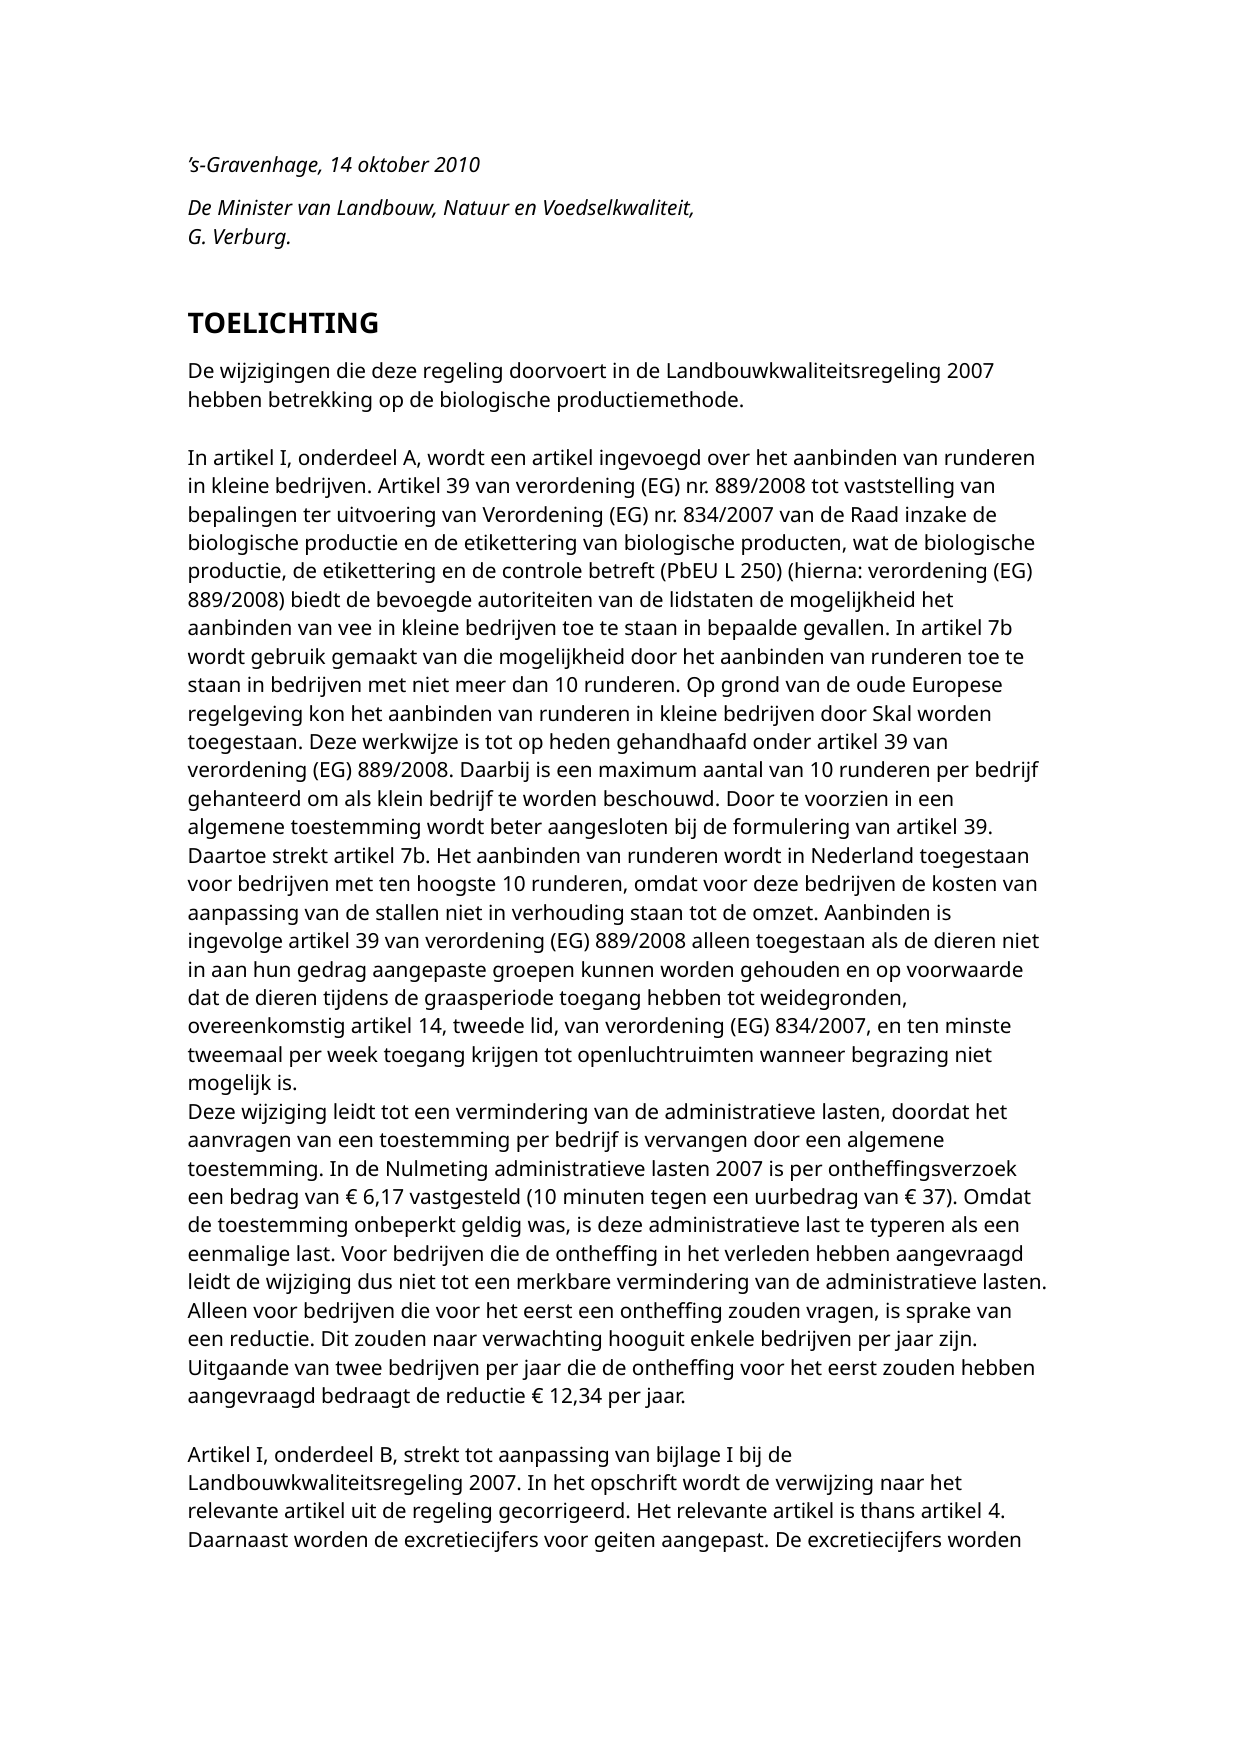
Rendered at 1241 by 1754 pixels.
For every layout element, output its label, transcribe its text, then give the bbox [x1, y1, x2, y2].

text De wijzigingen die deze regeling doorvoert in de Landbouwkwaliteitsregeling 2007 hebben betrekking op de biologische productiemethode. [187, 356, 1053, 413]
text ’s-Gravenhage, 14 oktober 2010 [187, 150, 1053, 178]
text Artikel I, onderdeel B, strekt tot aanpassing van bijlage I bij de Landbouwkwaliteitsregeling 2007. In het opschrift wordt de verwijzing naar het relevante artikel uit de regeling gecorrigeerd. Het relevante artikel is thans artikel 4. Daarnaast worden de excretiecijfers voor geiten aangepast. De excretiecijfers worden [187, 1440, 1053, 1553]
text De Minister van Landbouw, Natuur en Voedselkwaliteit, [187, 193, 1053, 222]
text Deze wijziging leidt tot een vermindering van de administratieve lasten, doordat het aanvragen van een toestemming per bedrijf is vervangen door een algemene toestemming. In de Nulmeting administratieve lasten 2007 is per ontheffingsverzoek een bedrag van € 6,17 vastgesteld (10 minuten tegen een uurbedrag van € 37). Omdat de toestemming onbeperkt geldig was, is deze administratieve last te typeren als een eenmalige last. Voor bedrijven die de ontheffing in het verleden hebben aangevraagd leidt de wijziging dus niet tot een merkbare vermindering van de administratieve lasten. Alleen voor bedrijven die voor het eerst een ontheffing zouden vragen, is sprake van een reductie. Dit zouden naar verwachting hooguit enkele bedrijven per jaar zijn. Uitgaande van twee bedrijven per jaar die de ontheffing voor het eerst zouden hebben aangevraagd bedraagt de reductie € 12,34 per jaar. [187, 1097, 1053, 1410]
text In artikel I, onderdeel A, wordt een artikel ingevoegd over het aanbinden van runderen in kleine bedrijven. Artikel 39 van verordening (EG) nr. 889/2008 tot vaststelling van bepalingen ter uitvoering van Verordening (EG) nr. 834/2007 van de Raad inzake de biologische productie en de etikettering van biologische producten, wat de biologische productie, de etikettering en de controle betreft (PbEU L 250) (hierna: verordening (EG) 889/2008) biedt de bevoegde autoriteiten van de lidstaten de mogelijkheid het aanbinden van vee in kleine bedrijven toe te staan in bepaalde gevallen. In artikel 7b wordt gebruik gemaakt van die mogelijkheid door het aanbinden van runderen toe te staan in bedrijven met niet meer dan 10 runderen. Op grond van de oude Europese regelgeving kon het aanbinden van runderen in kleine bedrijven door Skal worden toegestaan. Deze werkwijze is tot op heden gehandhaafd onder artikel 39 van verordening (EG) 889/2008. Daarbij is een maximum aantal van 10 runderen per bedrijf gehanteerd om als klein bedrijf te worden beschouwd. Door te voorzien in een algemene toestemming wordt beter aangesloten bij de formulering van artikel 39. Daartoe strekt artikel 7b. Het aanbinden van runderen wordt in Nederland toegestaan voor bedrijven met ten hoogste 10 runderen, omdat voor deze bedrijven de kosten van aanpassing van de stallen niet in verhouding staan tot de omzet. Aanbinden is ingevolge artikel 39 van verordening (EG) 889/2008 alleen toegestaan als de dieren niet in aan hun gedrag aangepaste groepen kunnen worden gehouden en op voorwaarde dat de dieren tijdens de graasperiode toegang hebben tot weidegronden, overeenkomstig artikel 14, tweede lid, van verordening (EG) 834/2007, en ten minste tweemaal per week toegang krijgen tot openluchtruimten wanneer begrazing niet mogelijk is. [187, 443, 1053, 1097]
text G. Verburg. [187, 222, 1053, 250]
subtitle TOELICHTING [187, 303, 1053, 341]
